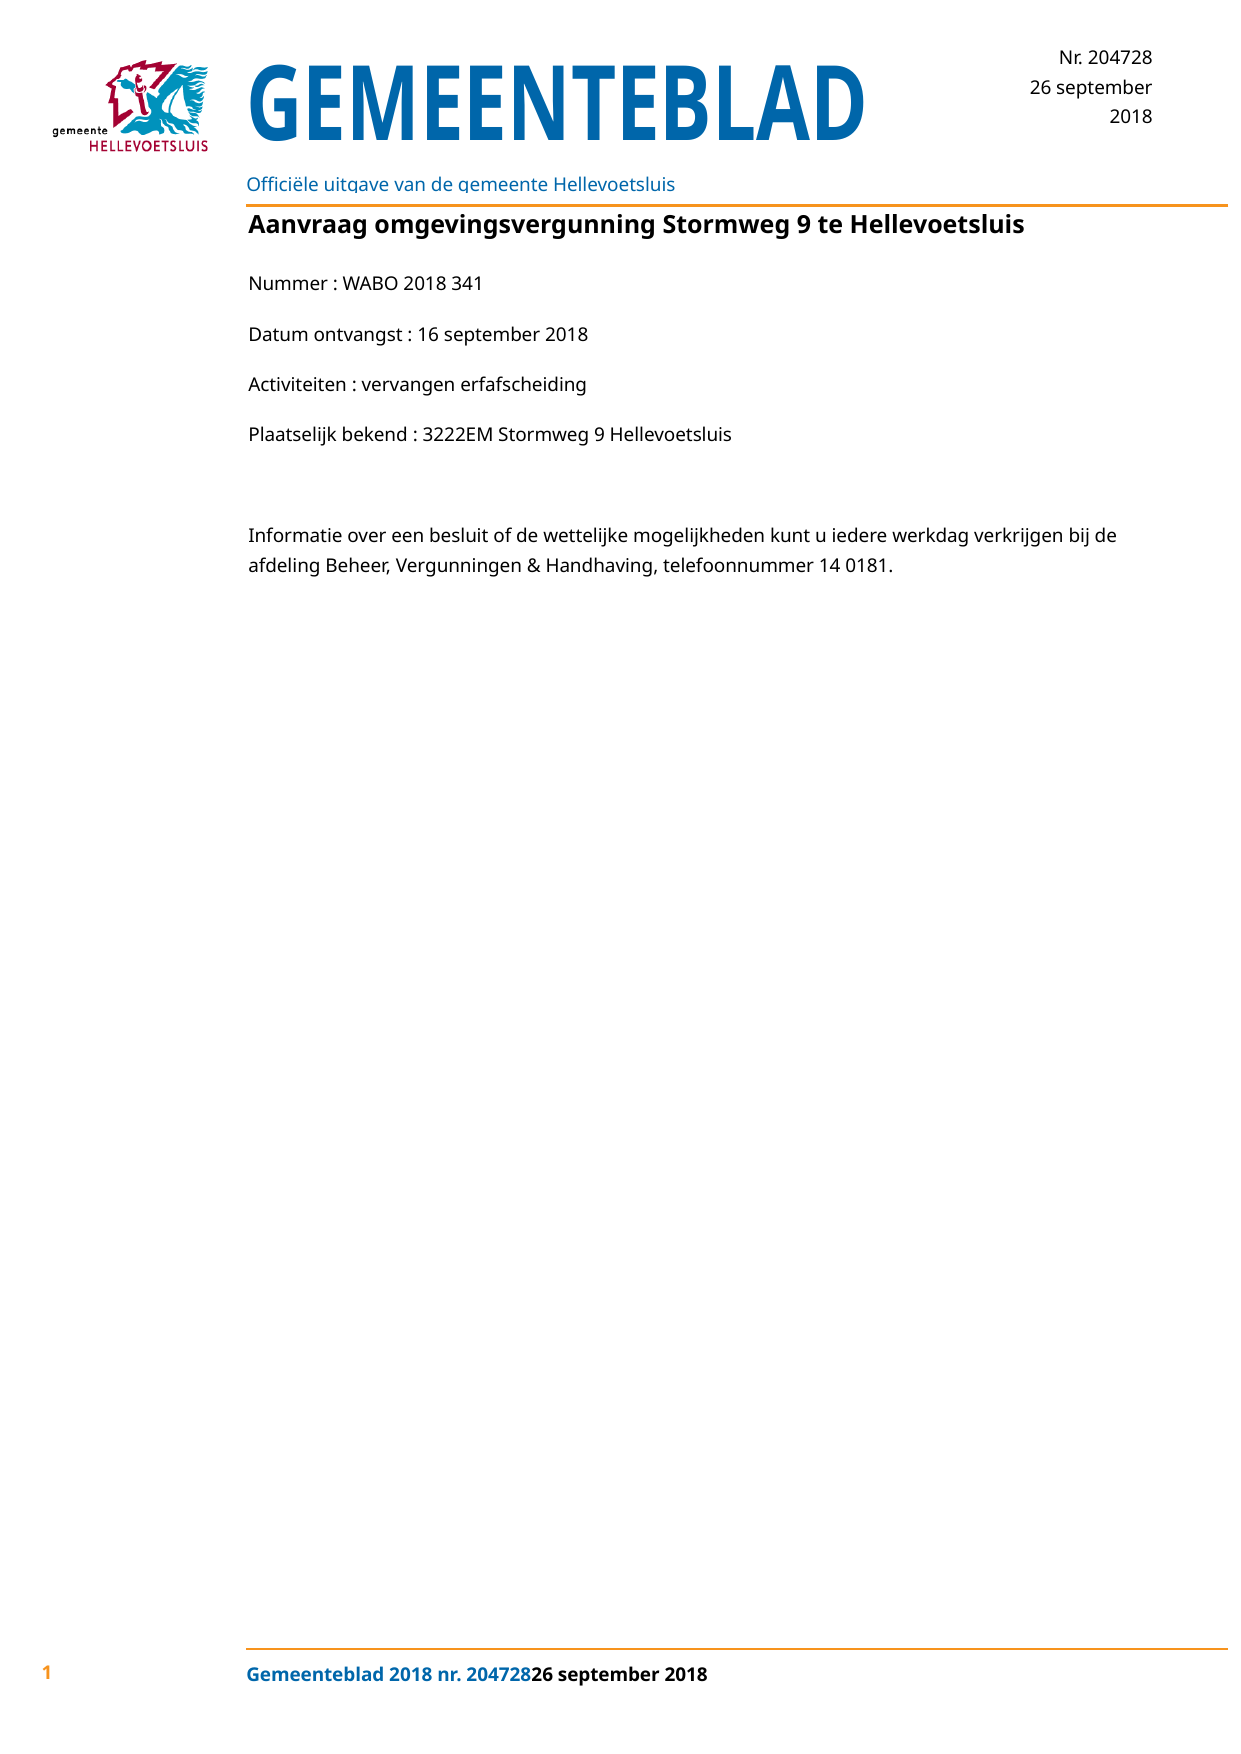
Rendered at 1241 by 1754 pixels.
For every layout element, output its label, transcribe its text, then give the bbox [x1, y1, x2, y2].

text Informatie over een besluit of de wettelijke mogelijkheden kunt u iedere werkdag verkrijgen bij de afdeling Beheer, Vergunningen & Handhaving, telefoonnummer 14 0181. [248, 522, 1152, 578]
text Activiteiten : vervangen erfafscheiding [248, 371, 1152, 397]
picture [41, 47, 231, 172]
text Datum ontvangst : 16 september 2018 [248, 321, 1152, 346]
text Plaatselijk bekend : 3222EM Stormweg 9 Hellevoetsluis [248, 422, 1152, 447]
text Aanvraag omgevingsvergunning Stormweg 9 te Hellevoetsluis [248, 207, 1152, 241]
text Nummer : WABO 2018 341 [248, 270, 1152, 296]
